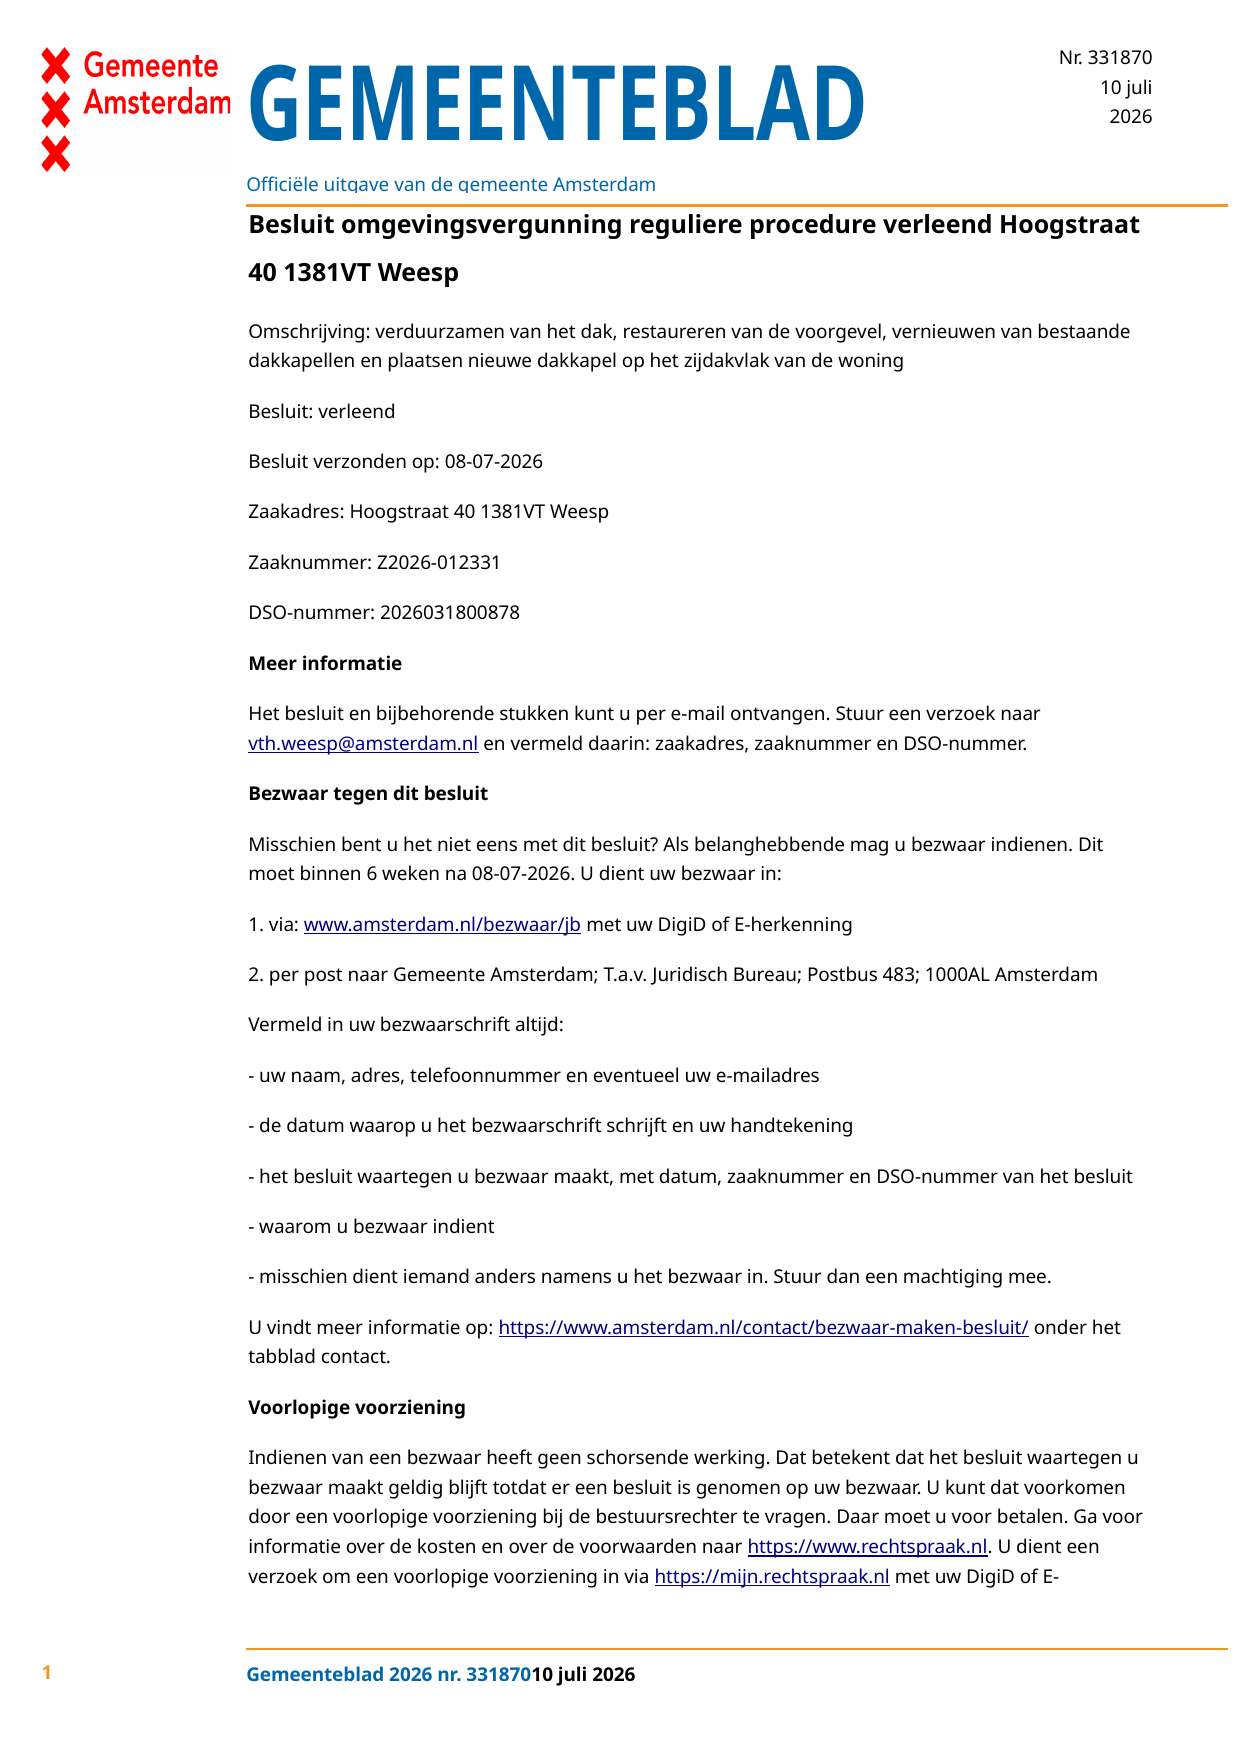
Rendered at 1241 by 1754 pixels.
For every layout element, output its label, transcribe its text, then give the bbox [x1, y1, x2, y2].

text Meer informatie [248, 650, 1152, 676]
text Zaaknummer: Z2026-012331 [248, 549, 1152, 575]
text U vindt meer informatie op: https://www.amsterdam.nl/contact/bezwaar-maken-besluit/ onder het tabblad contact. [248, 1314, 1152, 1369]
text - misschien dient iemand anders namens u het bezwaar in. Stuur dan een machtiging mee. [248, 1264, 1152, 1289]
text Vermeld in uw bezwaarschrift altijd: [248, 1012, 1152, 1037]
text Besluit omgevingsvergunning reguliere procedure verleend Hoogstraat 40 1381VT Weesp [248, 207, 1152, 288]
text Bezwaar tegen dit besluit [248, 780, 1152, 806]
text Misschien bent u het niet eens met dit besluit? Als belanghebbende mag u bezwaar indienen. Dit moet binnen 6 weken na 08-07-2026. U dient uw bezwaar in: [248, 831, 1152, 886]
text Besluit: verleend [248, 398, 1152, 424]
text - waarom u bezwaar indient [248, 1213, 1152, 1239]
text Het besluit en bijbehorende stukken kunt u per e-mail ontvangen. Stuur een verzoek naar vth.weesp@amsterdam.nl en vermeld daarin: zaakadres, zaaknummer en DSO-nummer. [248, 700, 1152, 756]
text DSO-nummer: 2026031800878 [248, 599, 1152, 625]
picture [41, 47, 231, 172]
text Zaakadres: Hoogstraat 40 1381VT Weesp [248, 499, 1152, 524]
text Indienen van een bezwaar heeft geen schorsende werking. Dat betekent dat het besluit waartegen u bezwaar maakt geldig blijft totdat er een besluit is genomen op uw bezwaar. U kunt dat voorkomen door een voorlopige voorziening bij de bestuursrechter te vragen. Daar moet u voor betalen. Ga voor informatie over de kosten en over de voorwaarden naar https://www.rechtspraak.nl. U dient een verzoek om een voorlopige voorziening in via https://mijn.rechtspraak.nl met uw DigiD of E- [248, 1444, 1152, 1589]
text Voorlopige voorziening [248, 1394, 1152, 1420]
text Besluit verzonden op: 08-07-2026 [248, 448, 1152, 474]
text - het besluit waartegen u bezwaar maakt, met datum, zaaknummer en DSO-nummer van het besluit [248, 1163, 1152, 1189]
text 1. via: www.amsterdam.nl/bezwaar/jb met uw DigiD of E-herkenning [248, 911, 1152, 937]
text 2. per post naar Gemeente Amsterdam; T.a.v. Juridisch Bureau; Postbus 483; 1000AL Amsterdam [248, 961, 1152, 987]
text - uw naam, adres, telefoonnummer en eventueel uw e-mailadres [248, 1062, 1152, 1088]
text - de datum waarop u het bezwaarschrift schrijft en uw handtekening [248, 1112, 1152, 1138]
text Omschrijving: verduurzamen van het dak, restaureren van de voorgevel, vernieuwen van bestaande dakkapellen en plaatsen nieuwe dakkapel op het zijdakvlak van de woning [248, 318, 1152, 373]
